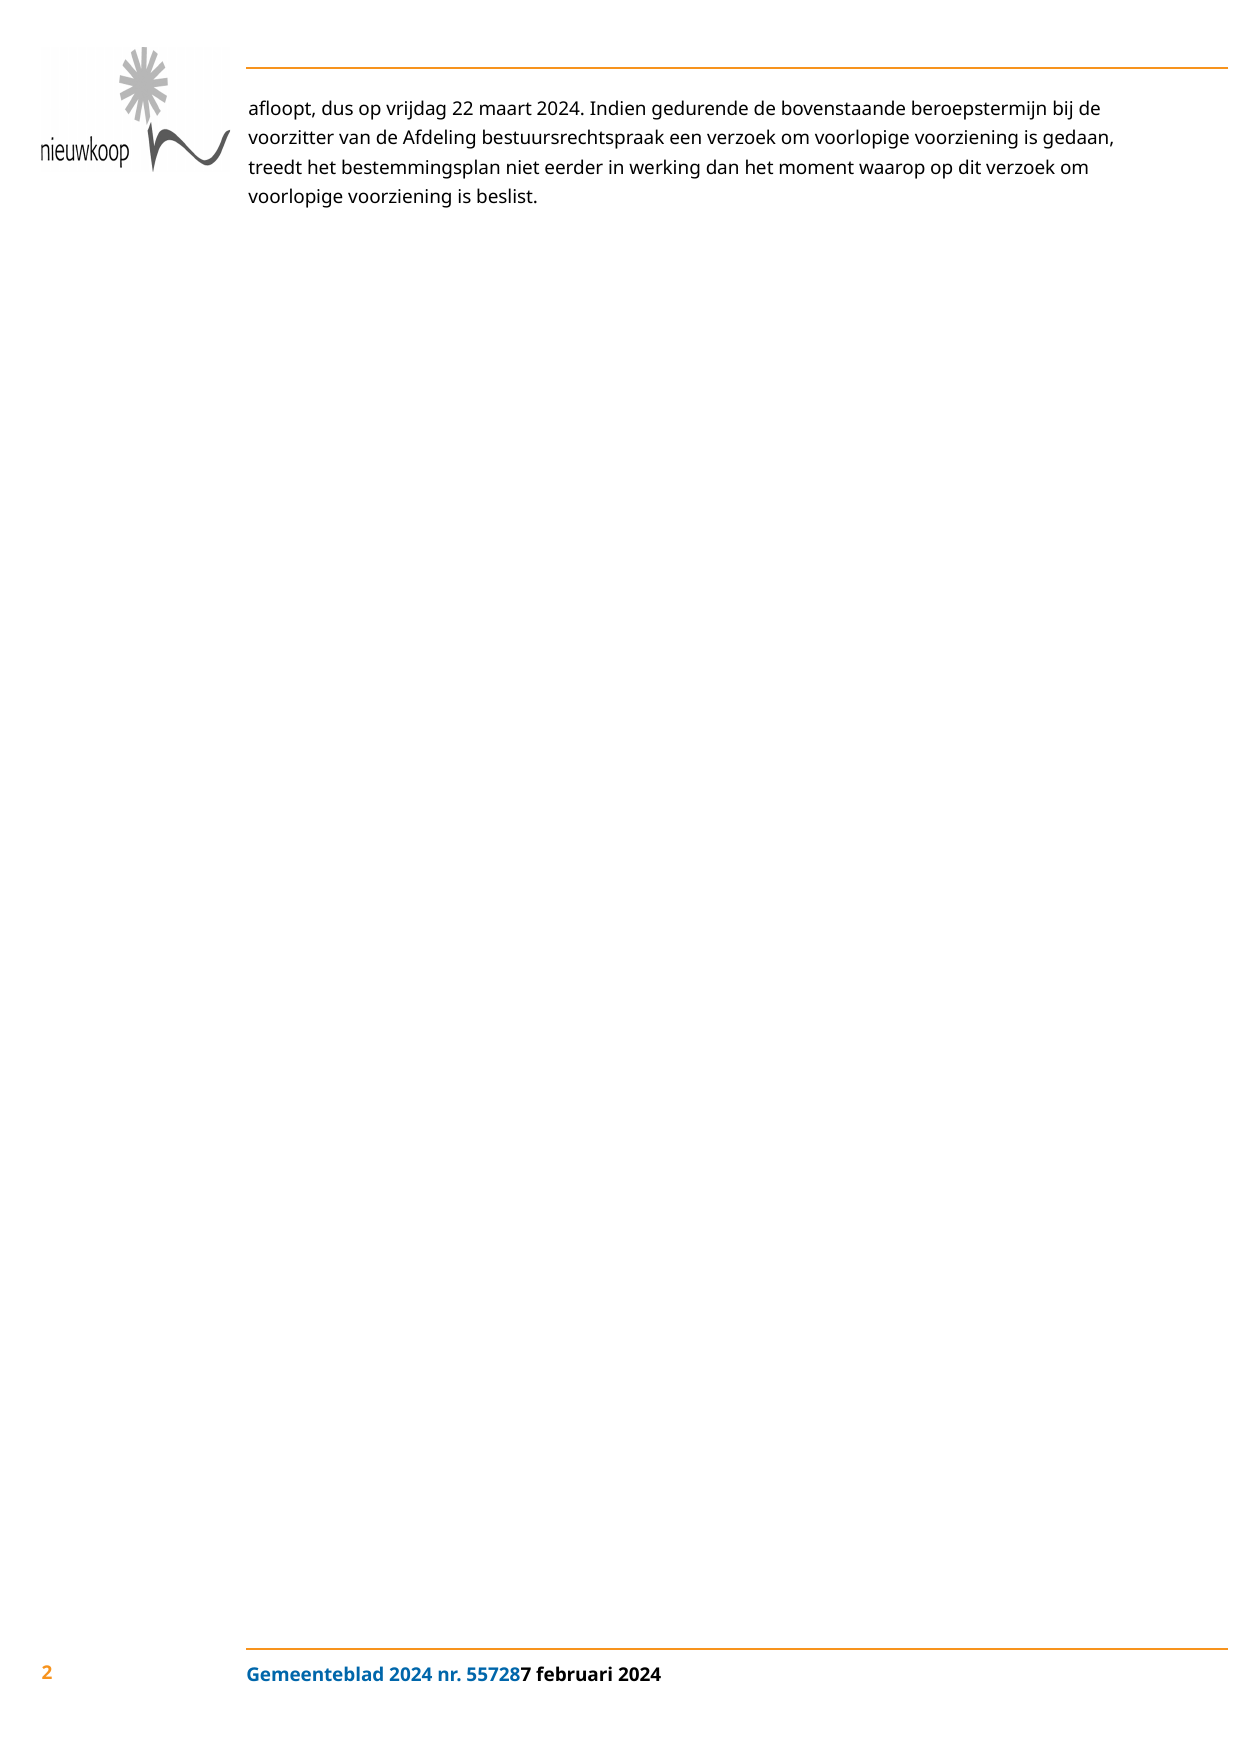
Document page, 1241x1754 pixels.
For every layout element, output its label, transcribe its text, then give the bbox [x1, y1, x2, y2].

text afloopt, dus op vrijdag 22 maart 2024. Indien gedurende de bovenstaande beroepstermijn bij de voorzitter van de Afdeling bestuursrechtspraak een verzoek om voorlopige voorziening is gedaan, treedt het bestemmingsplan niet eerder in werking dan het moment waarop op dit verzoek om voorlopige voorziening is beslist. [248, 95, 1152, 209]
picture [41, 47, 231, 172]
